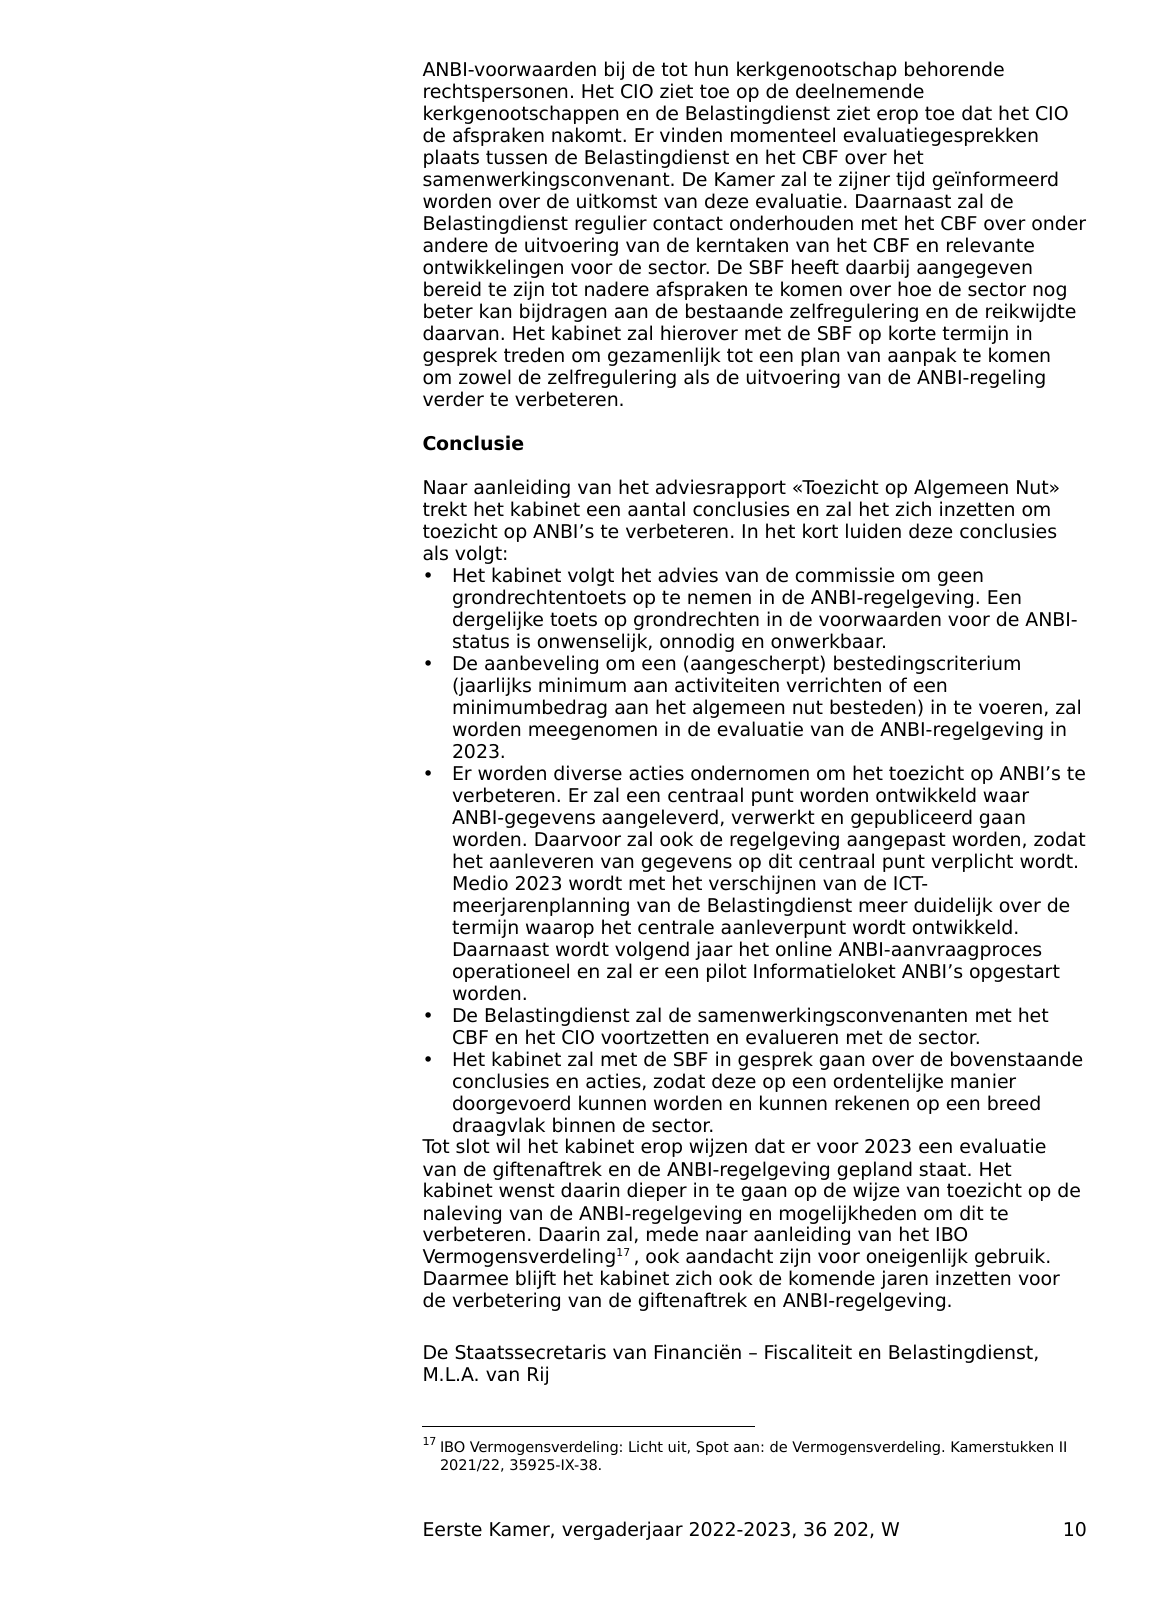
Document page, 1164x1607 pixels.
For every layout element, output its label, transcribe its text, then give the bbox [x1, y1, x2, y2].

subtitle Conclusie [422, 433, 1087, 455]
text De Staatssecretaris van Financiën – Fiscaliteit en Belastingdienst, M.L.A. van Rij [422, 1342, 1087, 1386]
text • Het kabinet volgt het advies van de commissie om geen grondrechtentoets op te nemen in de ANBI-regelgeving. Een dergelijke toets op grondrechten in de voorwaarden voor de ANBI-status is onwenselijk, onnodig en onwerkbaar. [422, 565, 1087, 653]
text • Er worden diverse acties ondernomen om het toezicht op ANBI’s te verbeteren. Er zal een centraal punt worden ontwikkeld waar ANBI-gegevens aangeleverd, verwerkt en gepubliceerd gaan worden. Daarvoor zal ook de regelgeving aangepast worden, zodat het aanleveren van gegevens op dit centraal punt verplicht wordt. Medio 2023 wordt met het verschijnen van de ICT-meerjarenplanning van de Belastingdienst meer duidelijk over de termijn waarop het centrale aanleverpunt wordt ontwikkeld. Daarnaast wordt volgend jaar het online ANBI-aanvraagproces operationeel en zal er een pilot Informatieloket ANBI’s opgestart worden. [422, 763, 1087, 1004]
text • De aanbeveling om een (aangescherpt) bestedingscriterium (jaarlijks minimum aan activiteiten verrichten of een minimumbedrag aan het algemeen nut besteden) in te voeren, zal worden meegenomen in de evaluatie van de ANBI-regelgeving in 2023. [422, 653, 1087, 763]
text • De Belastingdienst zal de samenwerkingsconvenanten met het CBF en het CIO voortzetten en evalueren met de sector. [422, 1004, 1087, 1048]
text • Het kabinet zal met de SBF in gesprek gaan over de bovenstaande conclusies en acties, zodat deze op een ordentelijke manier doorgevoerd kunnen worden en kunnen rekenen op een breed draagvlak binnen de sector. [422, 1048, 1087, 1136]
text Naar aanleiding van het adviesrapport «Toezicht op Algemeen Nut» trekt het kabinet een aantal conclusies en zal het zich inzetten om toezicht op ANBI’s te verbeteren. In het kort luiden deze conclusies als volgt: [422, 477, 1087, 565]
text ANBI-voorwaarden bij de tot hun kerkgenootschap behorende rechtspersonen. Het CIO ziet toe op de deelnemende kerkgenootschappen en de Belastingdienst ziet erop toe dat het CIO de afspraken nakomt. Er vinden momenteel evaluatiegesprekken plaats tussen de Belastingdienst en het CBF over het samenwerkingsconvenant. De Kamer zal te zijner tijd geïnformeerd worden over de uitkomst van deze evaluatie. Daarnaast zal de Belastingdienst regulier contact onderhouden met het CBF over onder andere de uitvoering van de kerntaken van het CBF en relevante ontwikkelingen voor de sector. De SBF heeft daarbij aangegeven bereid te zijn tot nadere afspraken te komen over hoe de sector nog beter kan bijdragen aan de bestaande zelfregulering en de reikwijdte daarvan. Het kabinet zal hierover met de SBF op korte termijn in gesprek treden om gezamenlijk tot een plan van aanpak te komen om zowel de zelfregulering als de uitvoering van de ANBI-regeling verder te verbeteren. [422, 59, 1087, 411]
text IBO Vermogensverdeling: Licht uit, Spot aan: de Vermogensverdeling. Kamerstukken II 2021/22, 35925-IX-38. [422, 1435, 1087, 1474]
text Tot slot wil het kabinet erop wijzen dat er voor 2023 een evaluatie van de giftenaftrek en de ANBI-regelgeving gepland staat. Het kabinet wenst daarin dieper in te gaan op de wijze van toezicht op de naleving van de ANBI-regelgeving en mogelijkheden om dit te verbeteren. Daarin zal, mede naar aanleiding van het IBO Vermogensverdeling, ook aandacht zijn voor oneigenlijk gebruik. Daarmee blijft het kabinet zich ook de komende jaren inzetten voor de verbetering van de giftenaftrek en ANBI-regelgeving. [422, 1136, 1087, 1312]
